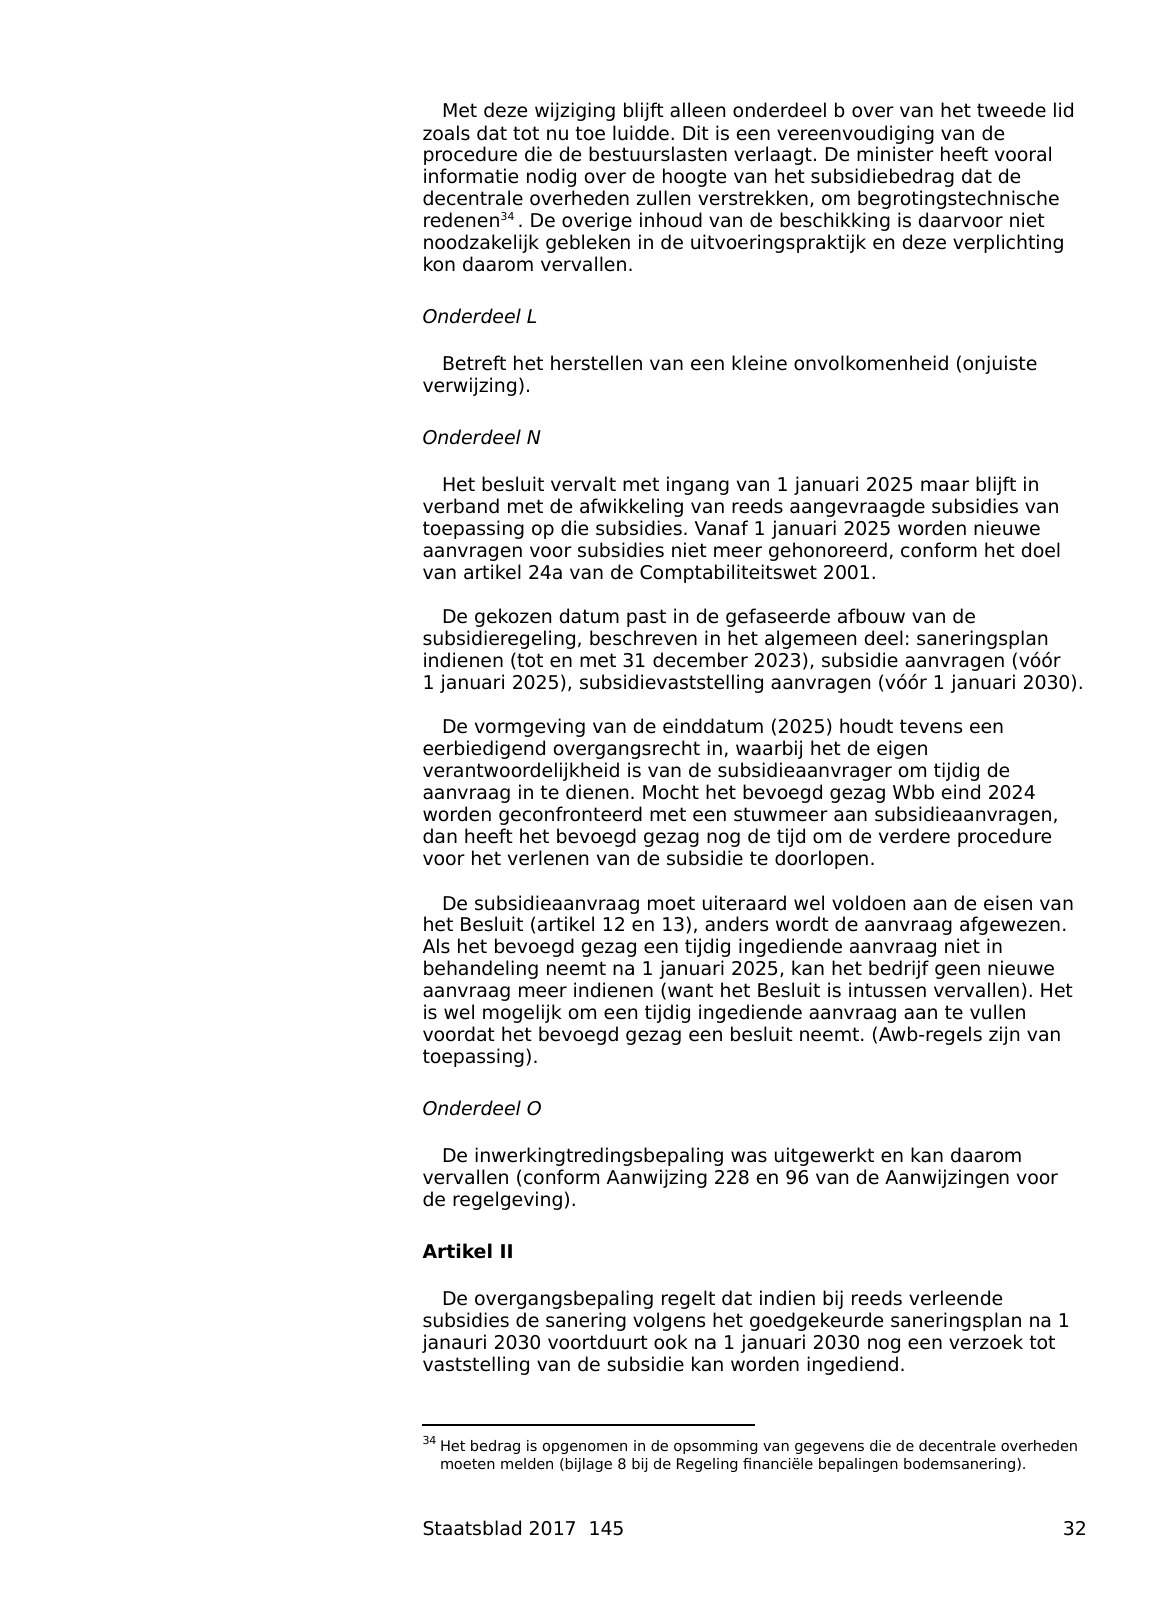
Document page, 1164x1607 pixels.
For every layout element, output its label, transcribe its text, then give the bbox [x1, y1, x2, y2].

subtitle Onderdeel O [422, 1098, 1087, 1120]
subtitle Onderdeel N [422, 427, 1087, 449]
text Met deze wijziging blijft alleen onderdeel b over van het tweede lid zoals dat tot nu toe luidde. Dit is een vereenvoudiging van de procedure die de bestuurslasten verlaagt. De minister heeft vooral informatie nodig over de hoogte van het subsidiebedrag dat de decentrale overheden zullen verstrekken, om begrotingstechnische redenen. De overige inhoud van de beschikking is daarvoor niet noodzakelijk gebleken in de uitvoeringspraktijk en deze verplichting kon daarom vervallen. [422, 100, 1087, 276]
subtitle Onderdeel L [422, 306, 1087, 328]
text De gekozen datum past in de gefaseerde afbouw van de subsidieregeling, beschreven in het algemeen deel: saneringsplan indienen (tot en met 31 december 2023), subsidie aanvragen (vóór 1 januari 2025), subsidievaststelling aanvragen (vóór 1 januari 2030). [422, 606, 1087, 694]
text De overgangsbepaling regelt dat indien bij reeds verleende subsidies de sanering volgens het goedgekeurde saneringsplan na 1 janauri 2030 voortduurt ook na 1 januari 2030 nog een verzoek tot vaststelling van de subsidie kan worden ingediend. [422, 1288, 1087, 1376]
text Het besluit vervalt met ingang van 1 januari 2025 maar blijft in verband met de afwikkeling van reeds aangevraagde subsidies van toepassing op die subsidies. Vanaf 1 januari 2025 worden nieuwe aanvragen voor subsidies niet meer gehonoreerd, conform het doel van artikel 24a van de Comptabiliteitswet 2001. [422, 474, 1087, 584]
text De subsidieaanvraag moet uiteraard wel voldoen aan de eisen van het Besluit (artikel 12 en 13), anders wordt de aanvraag afgewezen. Als het bevoegd gezag een tijdig ingediende aanvraag niet in behandeling neemt na 1 januari 2025, kan het bedrijf geen nieuwe aanvraag meer indienen (want het Besluit is intussen vervallen). Het is wel mogelijk om een tijdig ingediende aanvraag aan te vullen voordat het bevoegd gezag een besluit neemt. (Awb-regels zijn van toepassing). [422, 892, 1087, 1068]
text De inwerkingtredingsbepaling was uitgewerkt en kan daarom vervallen (conform Aanwijzing 228 en 96 van de Aanwijzingen voor de regelgeving). [422, 1145, 1087, 1211]
subtitle Artikel II [422, 1241, 1087, 1263]
text Het bedrag is opgenomen in de opsomming van gegevens die de decentrale overheden moeten melden (bijlage 8 bij de Regeling financiële bepalingen bodemsanering). [422, 1434, 1087, 1473]
text Betreft het herstellen van een kleine onvolkomenheid (onjuiste verwijzing). [422, 353, 1087, 397]
text De vormgeving van de einddatum (2025) houdt tevens een eerbiedigend overgangsrecht in, waarbij het de eigen verantwoordelijkheid is van de subsidieaanvrager om tijdig de aanvraag in te dienen. Mocht het bevoegd gezag Wbb eind 2024 worden geconfronteerd met een stuwmeer aan subsidieaanvragen, dan heeft het bevoegd gezag nog de tijd om de verdere procedure voor het verlenen van de subsidie te doorlopen. [422, 716, 1087, 870]
